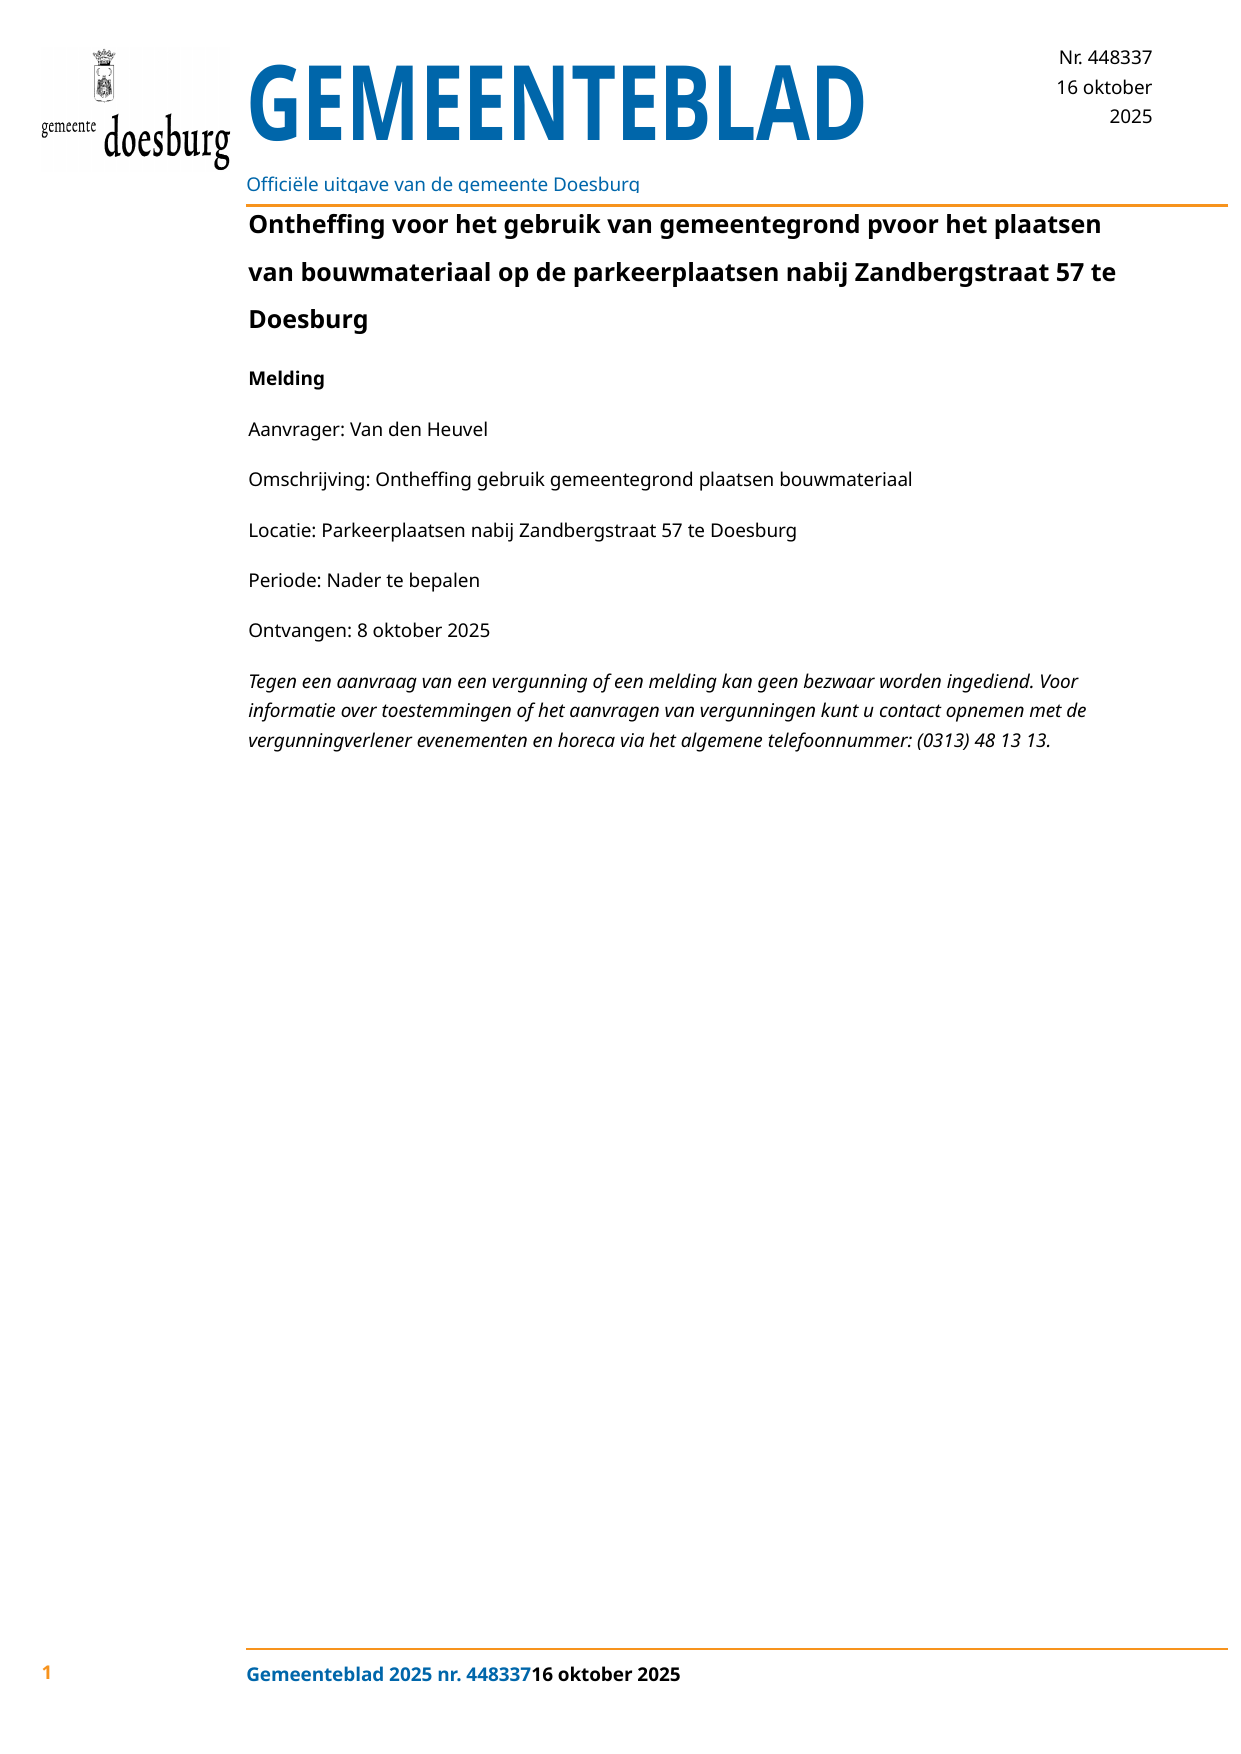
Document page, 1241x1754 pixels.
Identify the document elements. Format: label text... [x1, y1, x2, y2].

text Locatie: Parkeerplaatsen nabij Zandbergstraat 57 te Doesburg [248, 517, 1152, 542]
text Ontheffing voor het gebruik van gemeentegrond pvoor het plaatsen van bouwmateriaal op de parkeerplaatsen nabij Zandbergstraat 57 te Doesburg [248, 207, 1152, 336]
text Aanvrager: Van den Heuvel [248, 416, 1152, 442]
text Ontvangen: 8 oktober 2025 [248, 618, 1152, 643]
text Omschrijving: Ontheffing gebruik gemeentegrond plaatsen bouwmateriaal [248, 466, 1152, 492]
text Periode: Nader te bepalen [248, 567, 1152, 593]
text Tegen een aanvraag van een vergunning of een melding kan geen bezwaar worden ingediend. Voor informatie over toestemmingen of het aanvragen van vergunningen kunt u contact opnemen met de vergunningverlener evenementen en horeca via het algemene telefoonnummer: (0313) 48 13 13. [248, 668, 1152, 753]
picture [41, 47, 231, 172]
text Melding [248, 366, 1152, 391]
